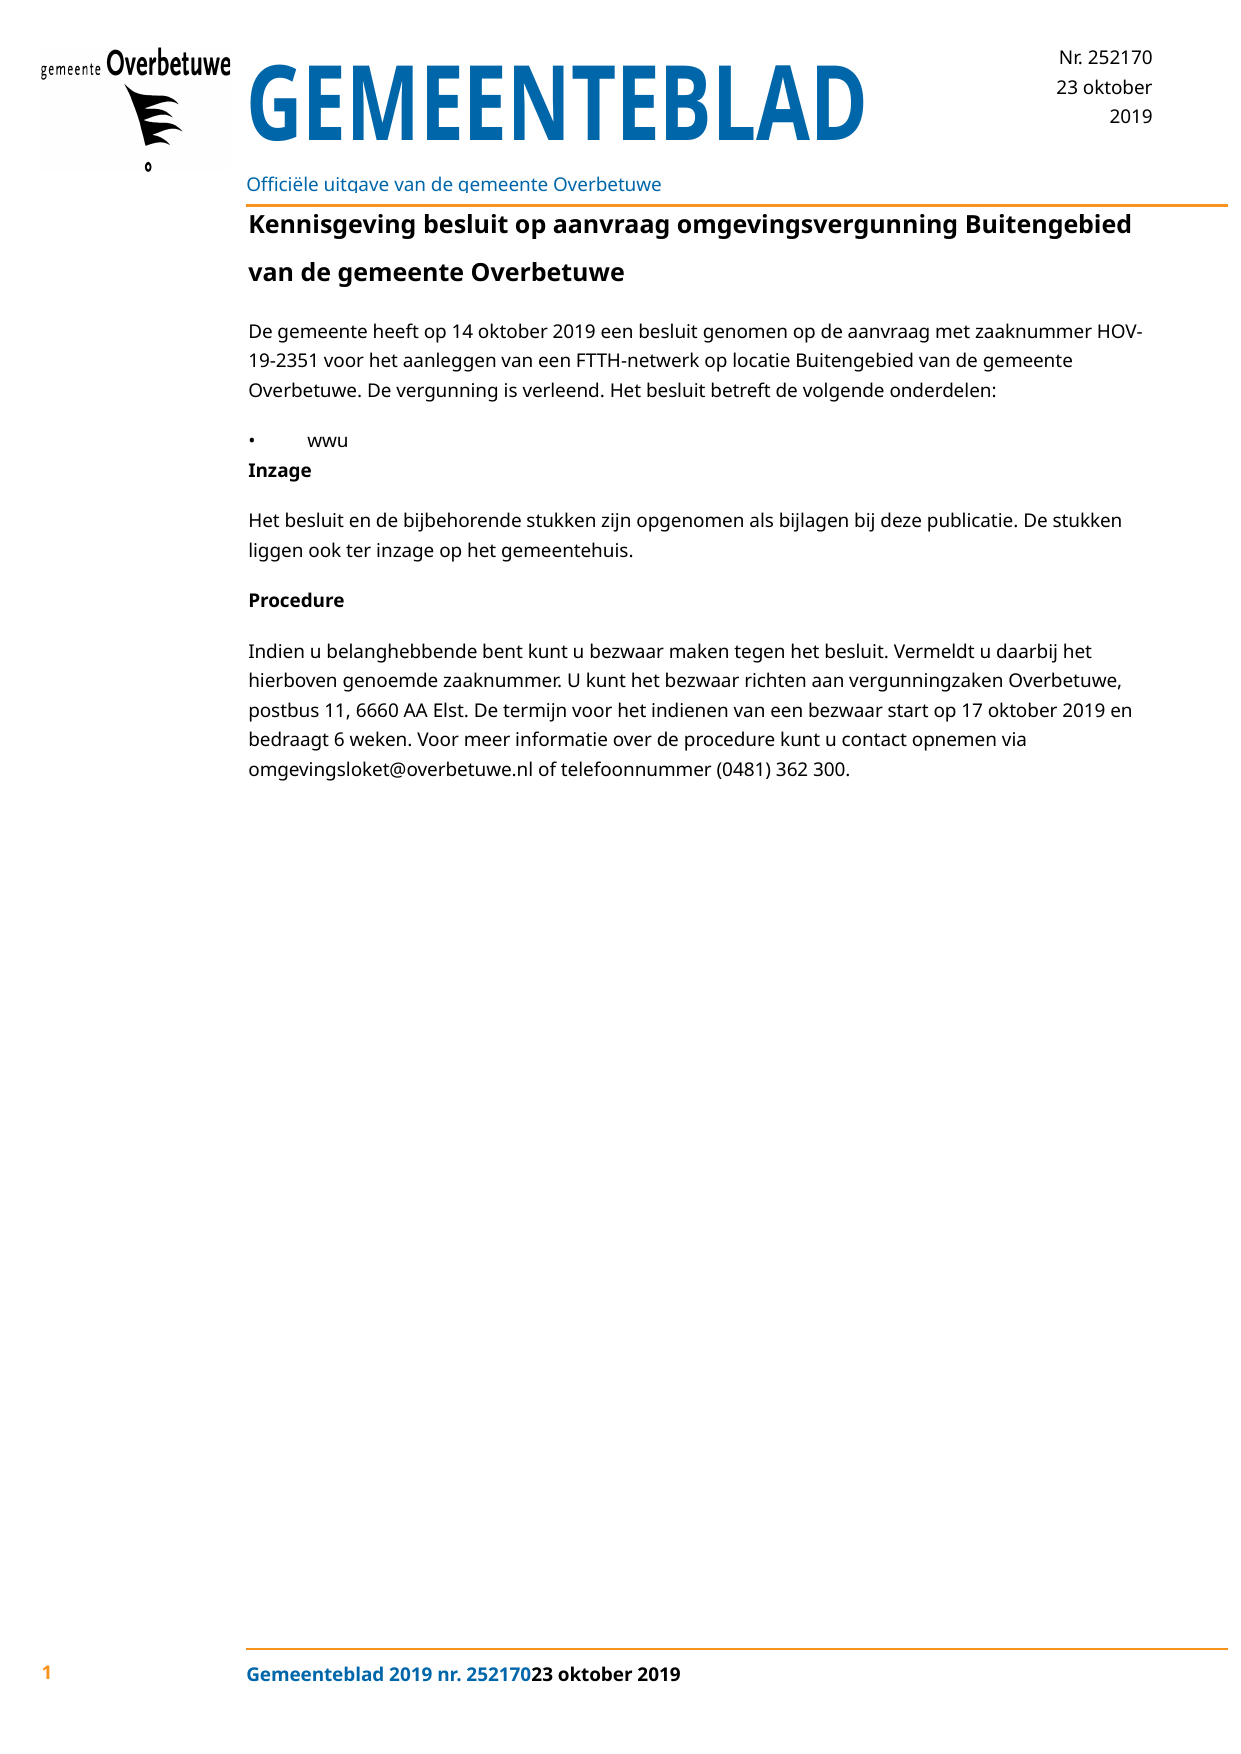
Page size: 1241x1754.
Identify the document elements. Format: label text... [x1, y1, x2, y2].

text Indien u belanghebbende bent kunt u bezwaar maken tegen het besluit. Vermeldt u daarbij het hierboven genoemde zaaknummer. U kunt het bezwaar richten aan vergunningzaken Overbetuwe, postbus 11, 6660 AA Elst. De termijn voor het indienen van een bezwaar start op 17 oktober 2019 en bedraagt 6 weken. Voor meer informatie over de procedure kunt u contact opnemen via omgevingsloket@overbetuwe.nl of telefoonnummer (0481) 362 300. [248, 638, 1152, 782]
text De gemeente heeft op 14 oktober 2019 een besluit genomen op de aanvraag met zaaknummer HOV-19-2351 voor het aanleggen van een FTTH-netwerk op locatie Buitengebied van de gemeente Overbetuwe. De vergunning is verleend. Het besluit betreft de volgende onderdelen: [248, 318, 1152, 403]
picture [41, 47, 231, 172]
text Inzage [248, 457, 1152, 483]
text Kennisgeving besluit op aanvraag omgevingsvergunning Buitengebied van de gemeente Overbetuwe [248, 207, 1152, 288]
text Procedure [248, 587, 1152, 613]
text Het besluit en de bijbehorende stukken zijn opgenomen als bijlagen bij deze publicatie. De stukken liggen ook ter inzage op het gemeentehuis. [248, 507, 1152, 563]
list wwu [248, 427, 1152, 453]
